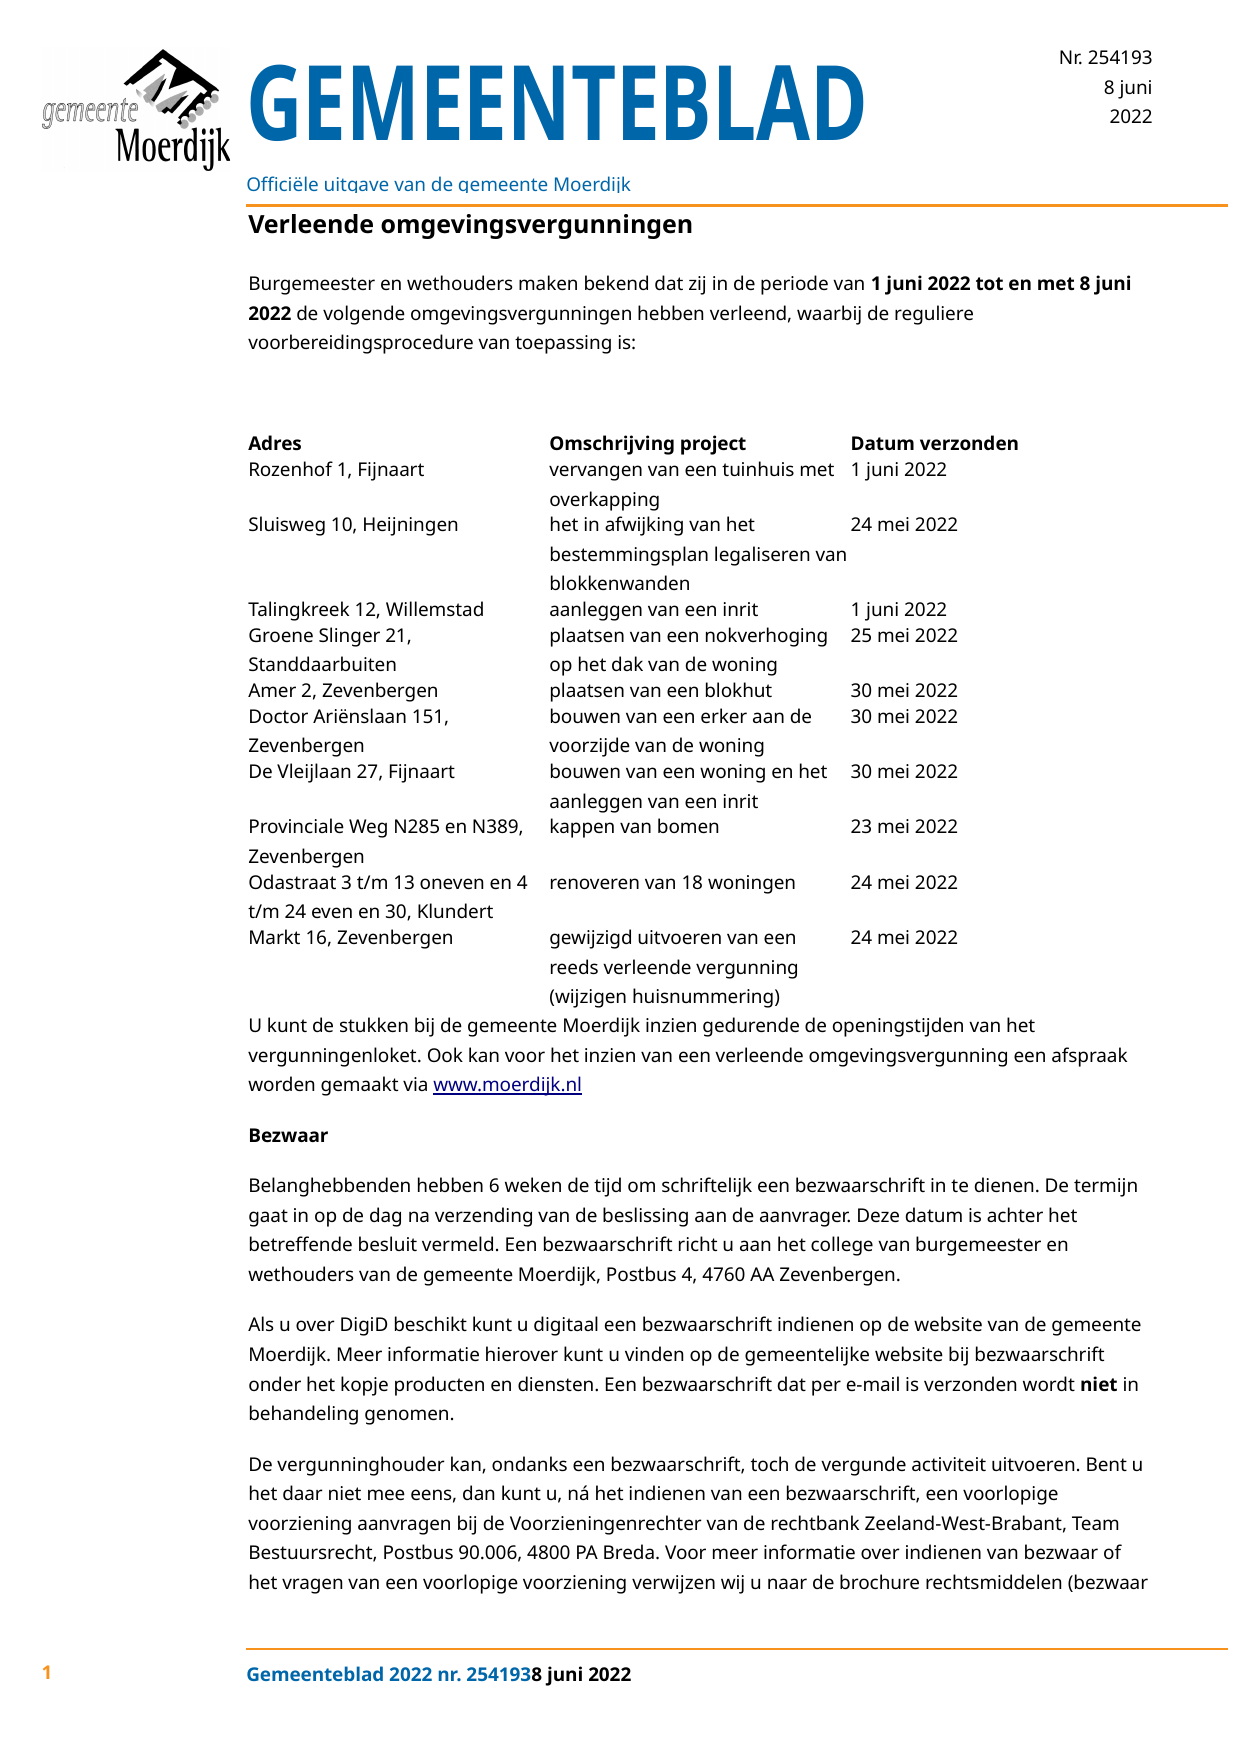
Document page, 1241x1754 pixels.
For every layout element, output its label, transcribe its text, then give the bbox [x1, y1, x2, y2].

table_cell 24 mei 2022 [850, 869, 1152, 924]
table_header Datum verzonden [850, 430, 1152, 456]
table_cell 24 mei 2022 [850, 924, 1152, 1009]
text Bezwaar [248, 1122, 1152, 1148]
table_cell De Vleijlaan 27, Fijnaart [248, 759, 549, 814]
table_header Adres [248, 430, 549, 456]
table_cell 23 mei 2022 [850, 814, 1152, 869]
text De vergunninghouder kan, ondanks een bezwaarschrift, toch de vergunde activiteit uitvoeren. Bent u het daar niet mee eens, dan kunt u, ná het indienen van een bezwaarschrift, een voorlopige voorziening aanvragen bij de Voorzieningenrechter van de rechtbank Zeeland-West-Brabant, Team Bestuursrecht, Postbus 90.006, 4800 PA Breda. Voor meer informatie over indienen van bezwaar of het vragen van een voorlopige voorziening verwijzen wij u naar de brochure rechtsmiddelen (bezwaar [248, 1451, 1152, 1595]
table_cell Doctor Ariënslaan 151, Zevenbergen [248, 703, 549, 758]
table_cell 24 mei 2022 [850, 511, 1152, 596]
text Als u over DigiD beschikt kunt u digitaal een bezwaarschrift indienen op de website van de gemeente Moerdijk. Meer informatie hierover kunt u vinden op de gemeentelijke website bij bezwaarschrift onder het kopje producten en diensten. Een bezwaarschrift dat per e-mail is verzonden wordt niet in behandeling genomen. [248, 1312, 1152, 1426]
table_cell bouwen van een erker aan de voorzijde van de woning [549, 703, 850, 758]
table_cell Markt 16, Zevenbergen [248, 924, 549, 1009]
table_cell 30 mei 2022 [850, 678, 1152, 703]
text Burgemeester en wethouders maken bekend dat zij in de periode van 1 juni 2022 tot en met 8 juni 2022 de volgende omgevingsvergunningen hebben verleend, waarbij de reguliere voorbereidingsprocedure van toepassing is: [248, 270, 1152, 355]
table_cell 1 juni 2022 [850, 456, 1152, 511]
table_cell Rozenhof 1, Fijnaart [248, 456, 549, 511]
table_cell Odastraat 3 t/m 13 oneven en 4 t/m 24 even en 30, Klundert [248, 869, 549, 924]
table_cell 30 mei 2022 [850, 759, 1152, 814]
table_cell Groene Slinger 21, Standdaarbuiten [248, 622, 549, 677]
table_cell 1 juni 2022 [850, 596, 1152, 622]
table_cell Amer 2, Zevenbergen [248, 678, 549, 703]
table_cell 30 mei 2022 [850, 703, 1152, 758]
table_cell renoveren van 18 woningen [549, 869, 850, 924]
table_cell Sluisweg 10, Heijningen [248, 511, 549, 596]
table_cell Provinciale Weg N285 en N389, Zevenbergen [248, 814, 549, 869]
text U kunt de stukken bij de gemeente Moerdijk inzien gedurende de openingstijden van het vergunningenloket. Ook kan voor het inzien van een verleende omgevingsvergunning een afspraak worden gemaakt via www.moerdijk.nl [248, 1012, 1152, 1097]
table_cell bouwen van een woning en het aanleggen van een inrit [549, 759, 850, 814]
text Belanghebbenden hebben 6 weken de tijd om schriftelijk een bezwaarschrift in te dienen. De termijn gaat in op de dag na verzending van de beslissing aan de aanvrager. Deze datum is achter het betreffende besluit vermeld. Een bezwaarschrift richt u aan het college van burgemeester en wethouders van de gemeente Moerdijk, Postbus 4, 4760 AA Zevenbergen. [248, 1172, 1152, 1287]
table_cell het in afwijking van het bestemmingsplan legaliseren van blokkenwanden [549, 511, 850, 596]
table_cell kappen van bomen [549, 814, 850, 869]
table_cell 25 mei 2022 [850, 622, 1152, 677]
table_cell plaatsen van een blokhut [549, 678, 850, 703]
table_cell gewijzigd uitvoeren van een reeds verleende vergunning (wijzigen huisnummering) [549, 924, 850, 1009]
table_cell aanleggen van een inrit [549, 596, 850, 622]
table_cell plaatsen van een nokverhoging op het dak van de woning [549, 622, 850, 677]
text Verleende omgevingsvergunningen [248, 207, 1152, 241]
picture [41, 47, 231, 172]
table_cell vervangen van een tuinhuis met overkapping [549, 456, 850, 511]
table_header Omschrijving project [549, 430, 850, 456]
table_cell Talingkreek 12, Willemstad [248, 596, 549, 622]
